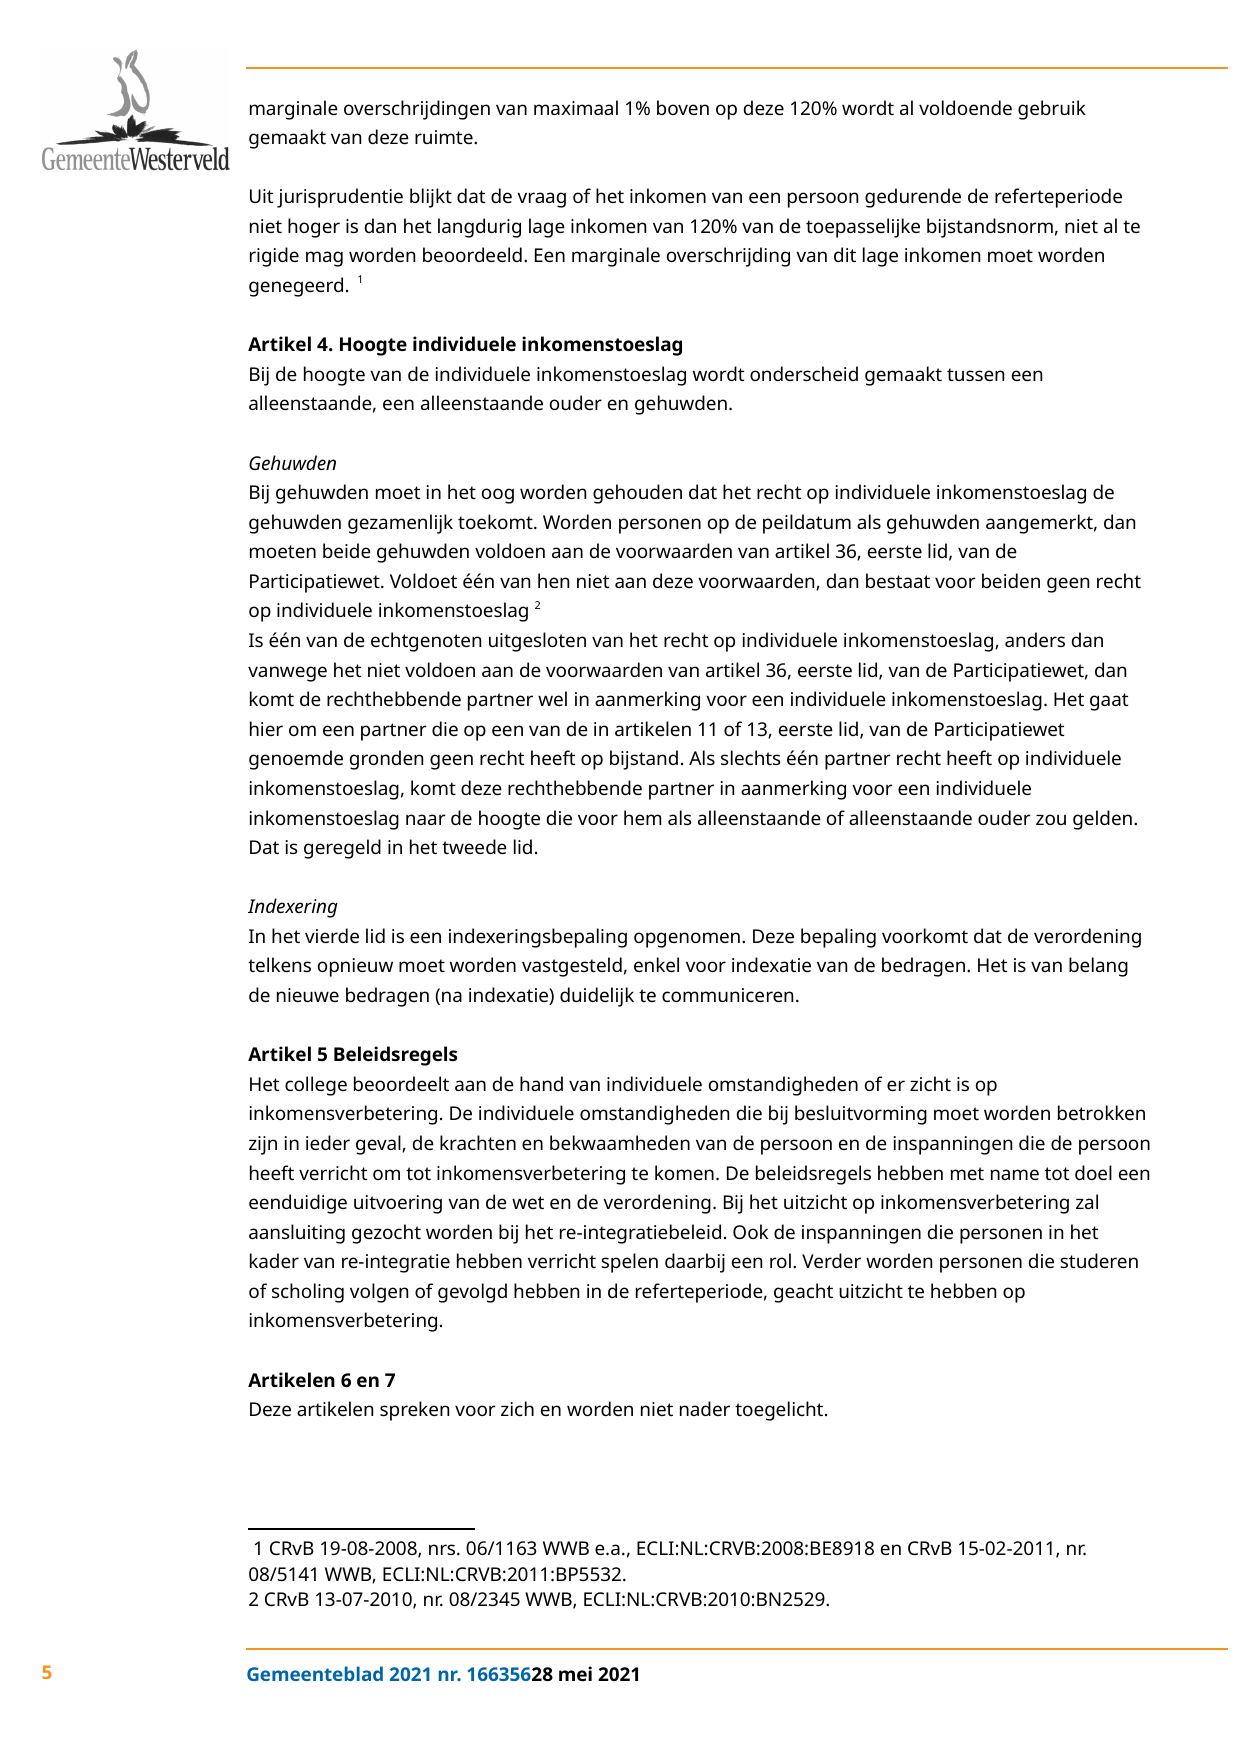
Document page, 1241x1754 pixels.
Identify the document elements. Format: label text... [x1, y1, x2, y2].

text Artikelen 6 en 7 [248, 1367, 1152, 1393]
text CRvB 19-08-2008, nrs. 06/1163 WWB e.a., ECLI:NL:CRVB:2008:BE8918 en CRvB 15-02-2011, nr. 08/5141 WWB, ECLI:NL:CRVB:2011:BP5532. [248, 1535, 1152, 1586]
text Het college beoordeelt aan de hand van individuele omstandigheden of er zicht is op inkomensverbetering. De individuele omstandigheden die bij besluitvorming moet worden betrokken zijn in ieder geval, de krachten en bekwaamheden van de persoon en de inspanningen die de persoon heeft verricht om tot inkomensverbetering te komen. De beleidsregels hebben met name tot doel een eenduidige uitvoering van de wet en de verordening. Bij het uitzicht op inkomensverbetering zal aansluiting gezocht worden bij het re-integratiebeleid. Ook de inspanningen die personen in het kader van re-integratie hebben verricht spelen daarbij een rol. Verder worden personen die studeren of scholing volgen of gevolgd hebben in de referteperiode, geacht uitzicht te hebben op inkomensverbetering. [248, 1071, 1152, 1333]
text CRvB 13-07-2010, nr. 08/2345 WWB, ECLI:NL:CRVB:2010:BN2529. [248, 1586, 1152, 1612]
text Is één van de echtgenoten uitgesloten van het recht op individuele inkomenstoeslag, anders dan vanwege het niet voldoen aan de voorwaarden van artikel 36, eerste lid, van de Participatiewet, dan komt de rechthebbende partner wel in aanmerking voor een individuele inkomenstoeslag. Het gaat hier om een partner die op een van de in artikelen 11 of 13, eerste lid, van de Participatiewet genoemde gronden geen recht heeft op bijstand. Als slechts één partner recht heeft op individuele inkomenstoeslag, komt deze rechthebbende partner in aanmerking voor een individuele inkomenstoeslag naar de hoogte die voor hem als alleenstaande of alleenstaande ouder zou gelden. Dat is geregeld in het tweede lid. [248, 627, 1152, 860]
text Deze artikelen spreken voor zich en worden niet nader toegelicht. [248, 1396, 1152, 1422]
text Bij de hoogte van de individuele inkomenstoeslag wordt onderscheid gemaakt tussen een alleenstaande, een alleenstaande ouder en gehuwden. [248, 361, 1152, 416]
text Indexering [248, 893, 1152, 919]
picture [41, 47, 231, 172]
text Uit jurisprudentie blijkt dat de vraag of het inkomen van een persoon gedurende de referteperiode niet hoger is dan het langdurig lage inkomen van 120% van de toepasselijke bijstandsnorm, niet al te rigide mag worden beoordeeld. Een marginale overschrijding van dit lage inkomen moet worden genegeerd. [248, 183, 1152, 298]
text In het vierde lid is een indexeringsbepaling opgenomen. Deze bepaling voorkomt dat de verordening telkens opnieuw moet worden vastgesteld, enkel voor indexatie van de bedragen. Het is van belang de nieuwe bedragen (na indexatie) duidelijk te communiceren. [248, 923, 1152, 1008]
text Artikel 5 Beleidsregels [248, 1041, 1152, 1067]
text Bij gehuwden moet in het oog worden gehouden dat het recht op individuele inkomenstoeslag de gehuwden gezamenlijk toekomt. Worden personen op de peildatum als gehuwden aangemerkt, dan moeten beide gehuwden voldoen aan de voorwaarden van artikel 36, eerste lid, van de Participatiewet. Voldoet één van hen niet aan deze voorwaarden, dan bestaat voor beiden geen recht op individuele inkomenstoeslag [248, 479, 1152, 623]
text marginale overschrijdingen van maximaal 1% boven op deze 120% wordt al voldoende gebruik gemaakt van deze ruimte. [248, 95, 1152, 150]
text Gehuwden [248, 450, 1152, 476]
text Artikel 4. Hoogte individuele inkomenstoeslag [248, 331, 1152, 357]
